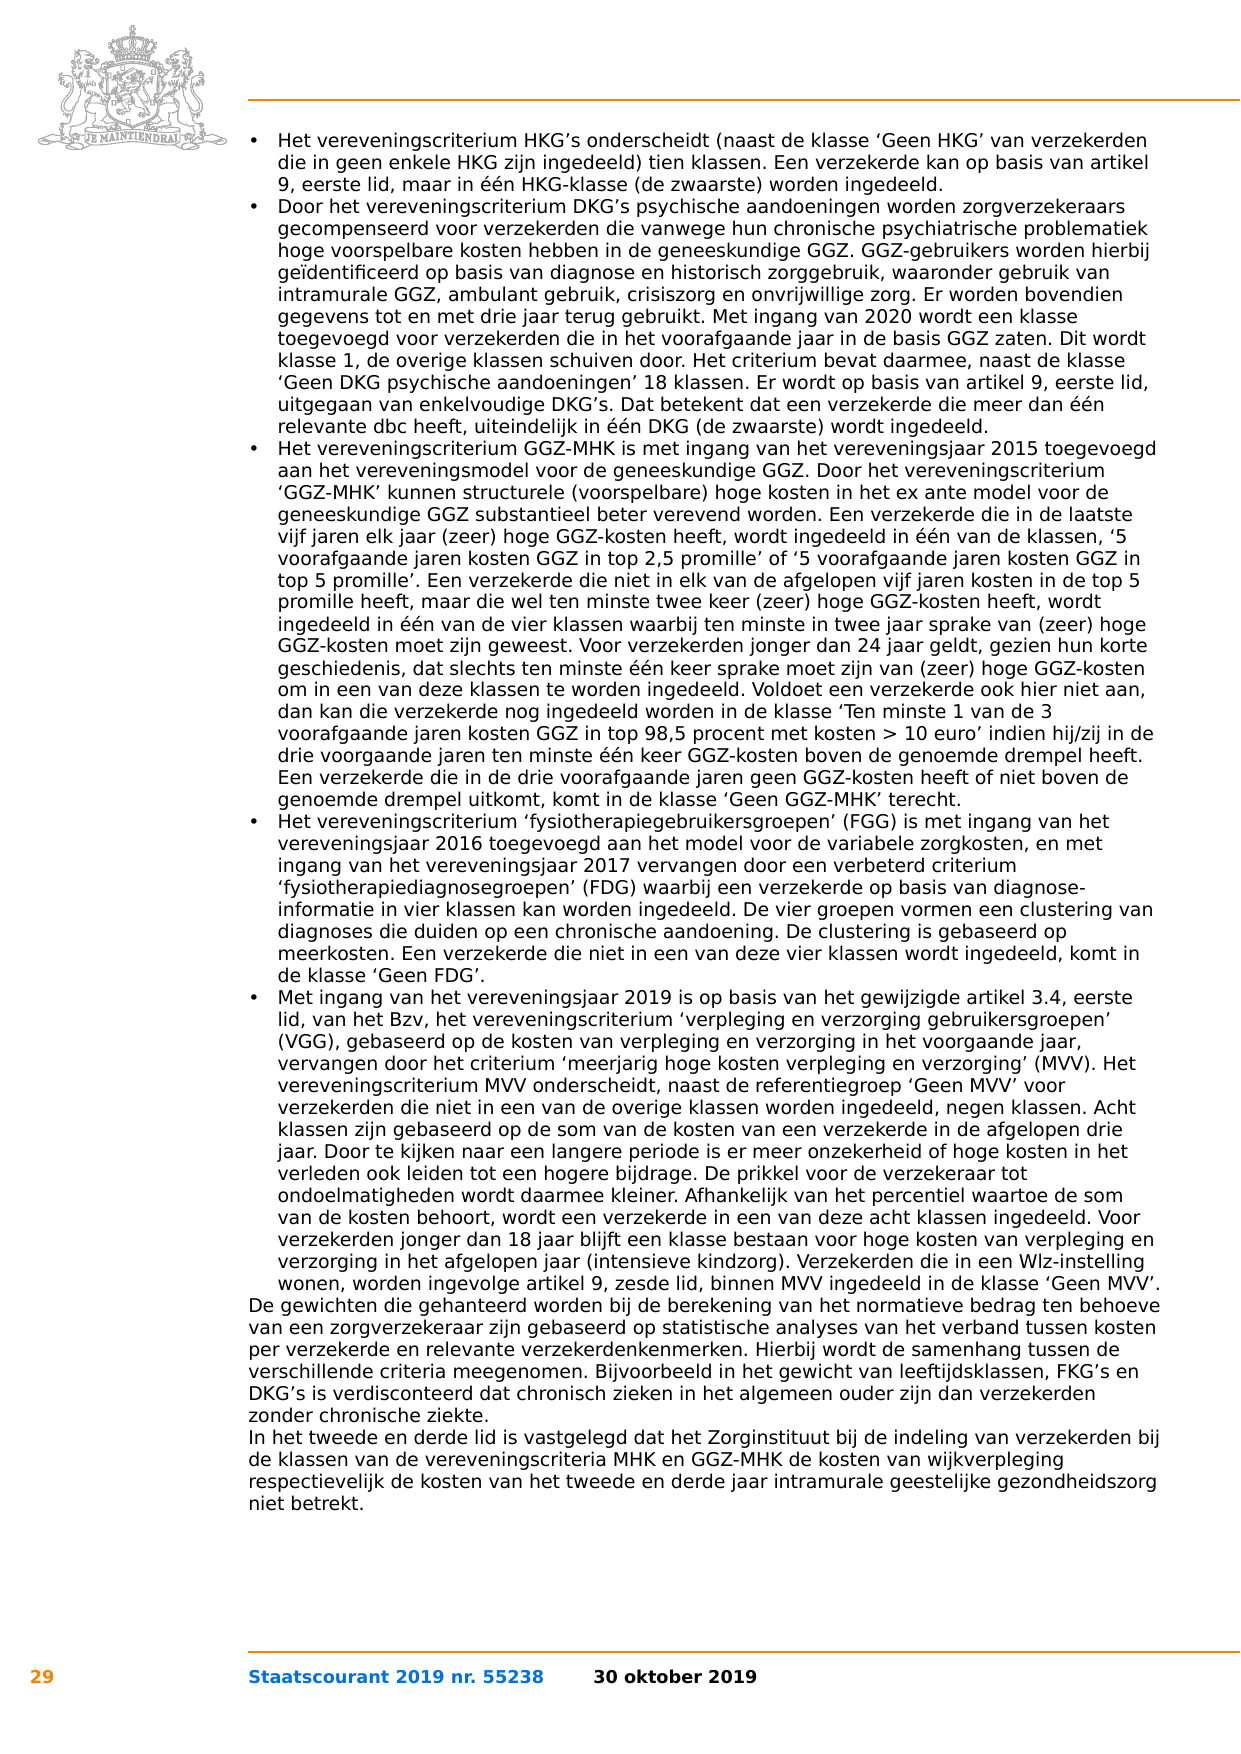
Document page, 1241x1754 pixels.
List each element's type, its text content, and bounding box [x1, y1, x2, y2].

text • Het vereveningscriterium HKG’s onderscheidt (naast de klasse ‘Geen HKG’ van verzekerden die in geen enkele HKG zijn ingedeeld) tien klassen. Een verzekerde kan op basis van artikel 9, eerste lid, maar in één HKG-klasse (de zwaarste) worden ingedeeld. [248, 130, 1163, 196]
text • Het vereveningscriterium GGZ-MHK is met ingang van het vereveningsjaar 2015 toegevoegd aan het vereveningsmodel voor de geneeskundige GGZ. Door het vereveningscriterium ‘GGZ-MHK’ kunnen structurele (voorspelbare) hoge kosten in het ex ante model voor de geneeskundige GGZ substantieel beter verevend worden. Een verzekerde die in de laatste vijf jaren elk jaar (zeer) hoge GGZ-kosten heeft, wordt ingedeeld in één van de klassen, ‘5 voorafgaande jaren kosten GGZ in top 2,5 promille’ of ‘5 voorafgaande jaren kosten GGZ in top 5 promille’. Een verzekerde die niet in elk van de afgelopen vijf jaren kosten in de top 5 promille heeft, maar die wel ten minste twee keer (zeer) hoge GGZ-kosten heeft, wordt ingedeeld in één van de vier klassen waarbij ten minste in twee jaar sprake van (zeer) hoge GGZ-kosten moet zijn geweest. Voor verzekerden jonger dan 24 jaar geldt, gezien hun korte geschiedenis, dat slechts ten minste één keer sprake moet zijn van (zeer) hoge GGZ-kosten om in een van deze klassen te worden ingedeeld. Voldoet een verzekerde ook hier niet aan, dan kan die verzekerde nog ingedeeld worden in de klasse ‘Ten minste 1 van de 3 voorafgaande jaren kosten GGZ in top 98,5 procent met kosten > 10 euro’ indien hij/zij in de drie voorgaande jaren ten minste één keer GGZ-kosten boven de genoemde drempel heeft. Een verzekerde die in de drie voorafgaande jaren geen GGZ-kosten heeft of niet boven de genoemde drempel uitkomt, komt in de klasse ‘Geen GGZ-MHK’ terecht. [248, 438, 1163, 811]
text • Het vereveningscriterium ‘fysiotherapiegebruikersgroepen’ (FGG) is met ingang van het vereveningsjaar 2016 toegevoegd aan het model voor de variabele zorgkosten, en met ingang van het vereveningsjaar 2017 vervangen door een verbeterd criterium ‘fysiotherapiediagnosegroepen’ (FDG) waarbij een verzekerde op basis van diagnose-informatie in vier klassen kan worden ingedeeld. De vier groepen vormen een clustering van diagnoses die duiden op een chronische aandoening. De clustering is gebaseerd op meerkosten. Een verzekerde die niet in een van deze vier klassen wordt ingedeeld, komt in de klasse ‘Geen FDG’. [248, 811, 1163, 987]
text • Door het vereveningscriterium DKG’s psychische aandoeningen worden zorgverzekeraars gecompenseerd voor verzekerden die vanwege hun chronische psychiatrische problematiek hoge voorspelbare kosten hebben in de geneeskundige GGZ. GGZ-gebruikers worden hierbij geïdentificeerd op basis van diagnose en historisch zorggebruik, waaronder gebruik van intramurale GGZ, ambulant gebruik, crisiszorg en onvrijwillige zorg. Er worden bovendien gegevens tot en met drie jaar terug gebruikt. Met ingang van 2020 wordt een klasse toegevoegd voor verzekerden die in het voorafgaande jaar in de basis GGZ zaten. Dit wordt klasse 1, de overige klassen schuiven door. Het criterium bevat daarmee, naast de klasse ‘Geen DKG psychische aandoeningen’ 18 klassen. Er wordt op basis van artikel 9, eerste lid, uitgegaan van enkelvoudige DKG’s. Dat betekent dat een verzekerde die meer dan één relevante dbc heeft, uiteindelijk in één DKG (de zwaarste) wordt ingedeeld. [248, 196, 1163, 438]
picture [38, 25, 227, 150]
text • Met ingang van het vereveningsjaar 2019 is op basis van het gewijzigde artikel 3.4, eerste lid, van het Bzv, het vereveningscriterium ‘verpleging en verzorging gebruikersgroepen’ (VGG), gebaseerd op de kosten van verpleging en verzorging in het voorgaande jaar, vervangen door het criterium ‘meerjarig hoge kosten verpleging en verzorging’ (MVV). Het vereveningscriterium MVV onderscheidt, naast de referentiegroep ‘Geen MVV’ voor verzekerden die niet in een van de overige klassen worden ingedeeld, negen klassen. Acht klassen zijn gebaseerd op de som van de kosten van een verzekerde in de afgelopen drie jaar. Door te kijken naar een langere periode is er meer onzekerheid of hoge kosten in het verleden ook leiden tot een hogere bijdrage. De prikkel voor de verzekeraar tot ondoelmatigheden wordt daarmee kleiner. Afhankelijk van het percentiel waartoe de som van de kosten behoort, wordt een verzekerde in een van deze acht klassen ingedeeld. Voor verzekerden jonger dan 18 jaar blijft een klasse bestaan voor hoge kosten van verpleging en verzorging in het afgelopen jaar (intensieve kindzorg). Verzekerden die in een Wlz-instelling wonen, worden ingevolge artikel 9, zesde lid, binnen MVV ingedeeld in de klasse ‘Geen MVV’. [248, 987, 1163, 1295]
text In het tweede en derde lid is vastgelegd dat het Zorginstituut bij de indeling van verzekerden bij de klassen van de vereveningscriteria MHK en GGZ-MHK de kosten van wijkverpleging respectievelijk de kosten van het tweede en derde jaar intramurale geestelijke gezondheidszorg niet betrekt. [248, 1427, 1163, 1514]
text De gewichten die gehanteerd worden bij de berekening van het normatieve bedrag ten behoeve van een zorgverzekeraar zijn gebaseerd op statistische analyses van het verband tussen kosten per verzekerde en relevante verzekerdenkenmerken. Hierbij wordt de samenhang tussen de verschillende criteria meegenomen. Bijvoorbeeld in het gewicht van leeftijdsklassen, FKG’s en DKG’s is verdisconteerd dat chronisch zieken in het algemeen ouder zijn dan verzekerden zonder chronische ziekte. [248, 1295, 1163, 1427]
